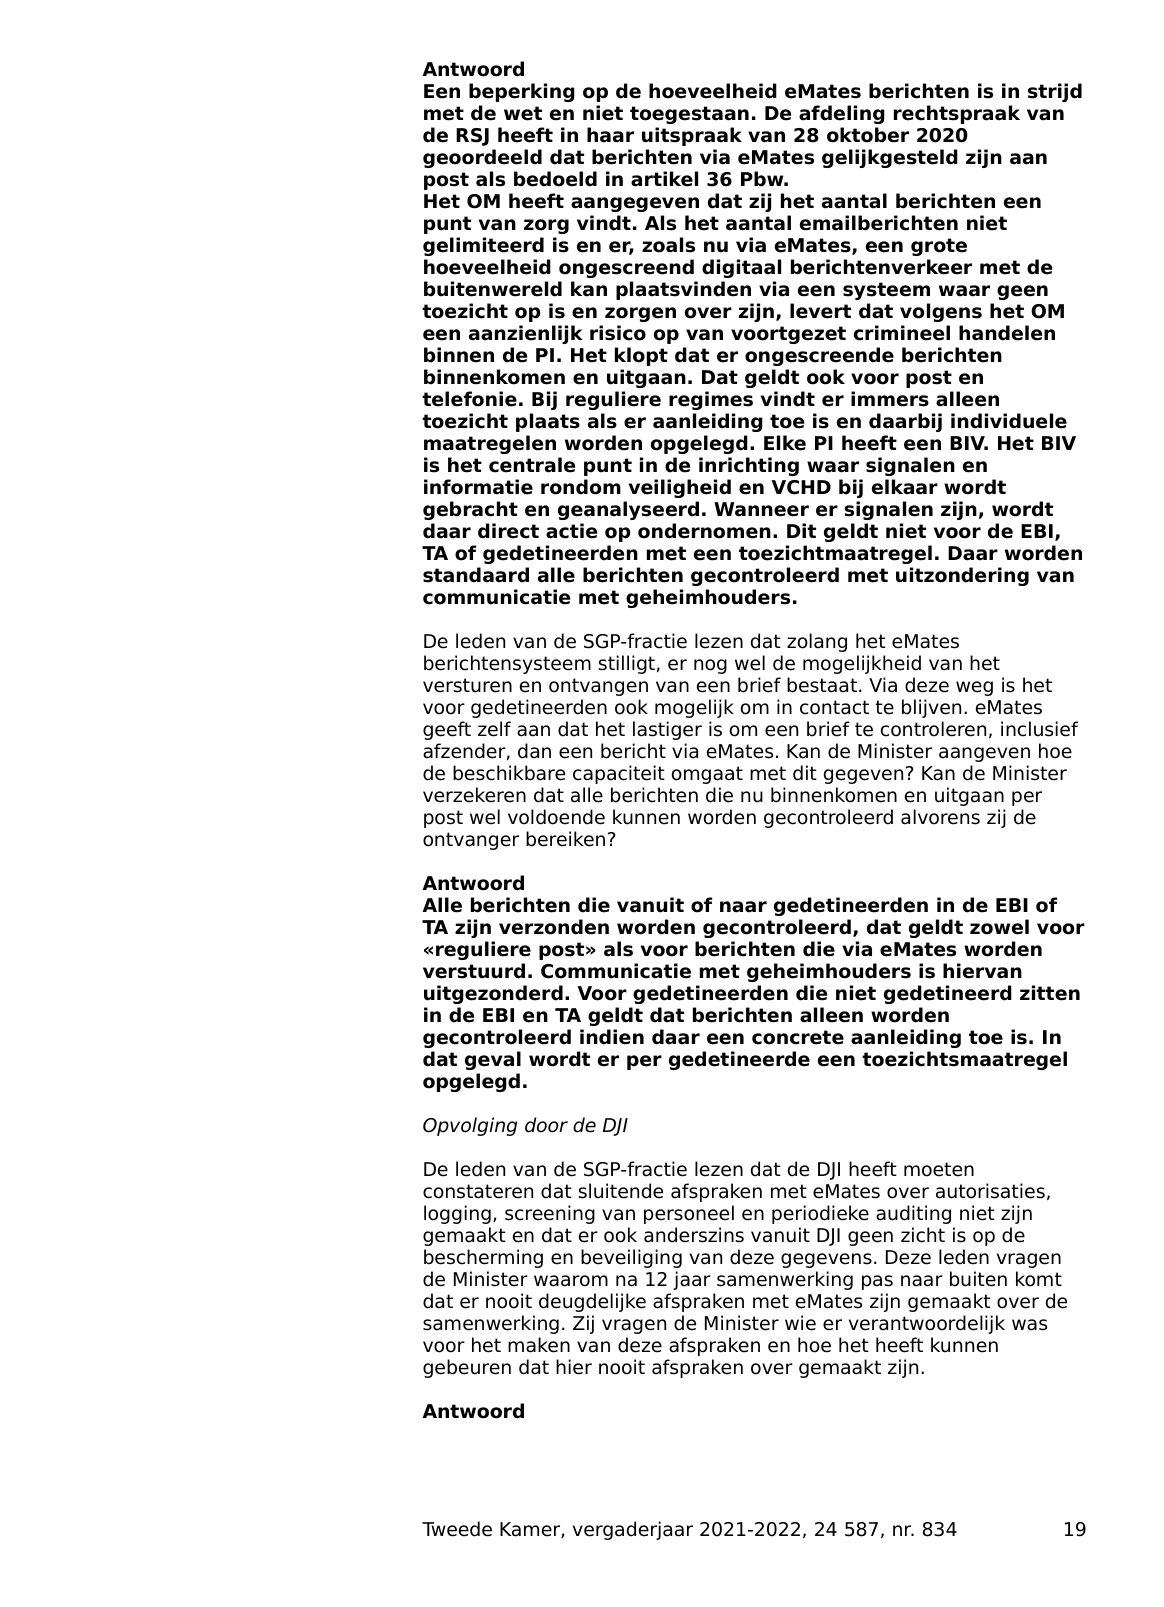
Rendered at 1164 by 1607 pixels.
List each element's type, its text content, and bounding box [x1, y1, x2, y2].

subtitle Opvolging door de DJI [422, 1115, 1087, 1137]
text De leden van de SGP-fractie lezen dat zolang het eMates berichtensysteem stilligt, er nog wel de mogelijkheid van het versturen en ontvangen van een brief bestaat. Via deze weg is het voor gedetineerden ook mogelijk om in contact te blijven. eMates geeft zelf aan dat het lastiger is om een brief te controleren, inclusief afzender, dan een bericht via eMates. Kan de Minister aangeven hoe de beschikbare capaciteit omgaat met dit gegeven? Kan de Minister verzekeren dat alle berichten die nu binnenkomen en uitgaan per post wel voldoende kunnen worden gecontroleerd alvorens zij de ontvanger bereiken? [422, 631, 1087, 851]
text Alle berichten die vanuit of naar gedetineerden in de EBI of TA zijn verzonden worden gecontroleerd, dat geldt zowel voor «reguliere post» als voor berichten die via eMates worden verstuurd. Communicatie met geheimhouders is hiervan uitgezonderd. Voor gedetineerden die niet gedetineerd zitten in de EBI en TA geldt dat berichten alleen worden gecontroleerd indien daar een concrete aanleiding toe is. In dat geval wordt er per gedetineerde een toezichtsmaatregel opgelegd. [422, 895, 1087, 1092]
text Het OM heeft aangegeven dat zij het aantal berichten een punt van zorg vindt. Als het aantal emailberichten niet gelimiteerd is en er, zoals nu via eMates, een grote hoeveelheid ongescreend digitaal berichtenverkeer met de buitenwereld kan plaatsvinden via een systeem waar geen toezicht op is en zorgen over zijn, levert dat volgens het OM een aanzienlijk risico op van voortgezet crimineel handelen binnen de PI. Het klopt dat er ongescreende berichten binnenkomen en uitgaan. Dat geldt ook voor post en telefonie. Bij reguliere regimes vindt er immers alleen toezicht plaats als er aanleiding toe is en daarbij individuele maatregelen worden opgelegd. Elke PI heeft een BIV. Het BIV is het centrale punt in de inrichting waar signalen en informatie rondom veiligheid en VCHD bij elkaar wordt gebracht en geanalyseerd. Wanneer er signalen zijn, wordt daar direct actie op ondernomen. Dit geldt niet voor de EBI, TA of gedetineerden met een toezichtmaatregel. Daar worden standaard alle berichten gecontroleerd met uitzondering van communicatie met geheimhouders. [422, 191, 1087, 608]
text Antwoord [422, 1401, 1087, 1423]
text Een beperking op de hoeveelheid eMates berichten is in strijd met de wet en niet toegestaan. De afdeling rechtspraak van de RSJ heeft in haar uitspraak van 28 oktober 2020 geoordeeld dat berichten via eMates gelijkgesteld zijn aan post als bedoeld in artikel 36 Pbw. [422, 81, 1087, 191]
text Antwoord [422, 873, 1087, 895]
text De leden van de SGP-fractie lezen dat de DJI heeft moeten constateren dat sluitende afspraken met eMates over autorisaties, logging, screening van personeel en periodieke auditing niet zijn gemaakt en dat er ook anderszins vanuit DJI geen zicht is op de bescherming en beveiliging van deze gegevens. Deze leden vragen de Minister waarom na 12 jaar samenwerking pas naar buiten komt dat er nooit deugdelijke afspraken met eMates zijn gemaakt over de samenwerking. Zij vragen de Minister wie er verantwoordelijk was voor het maken van deze afspraken en hoe het heeft kunnen gebeuren dat hier nooit afspraken over gemaakt zijn. [422, 1159, 1087, 1379]
text Antwoord [422, 59, 1087, 81]
